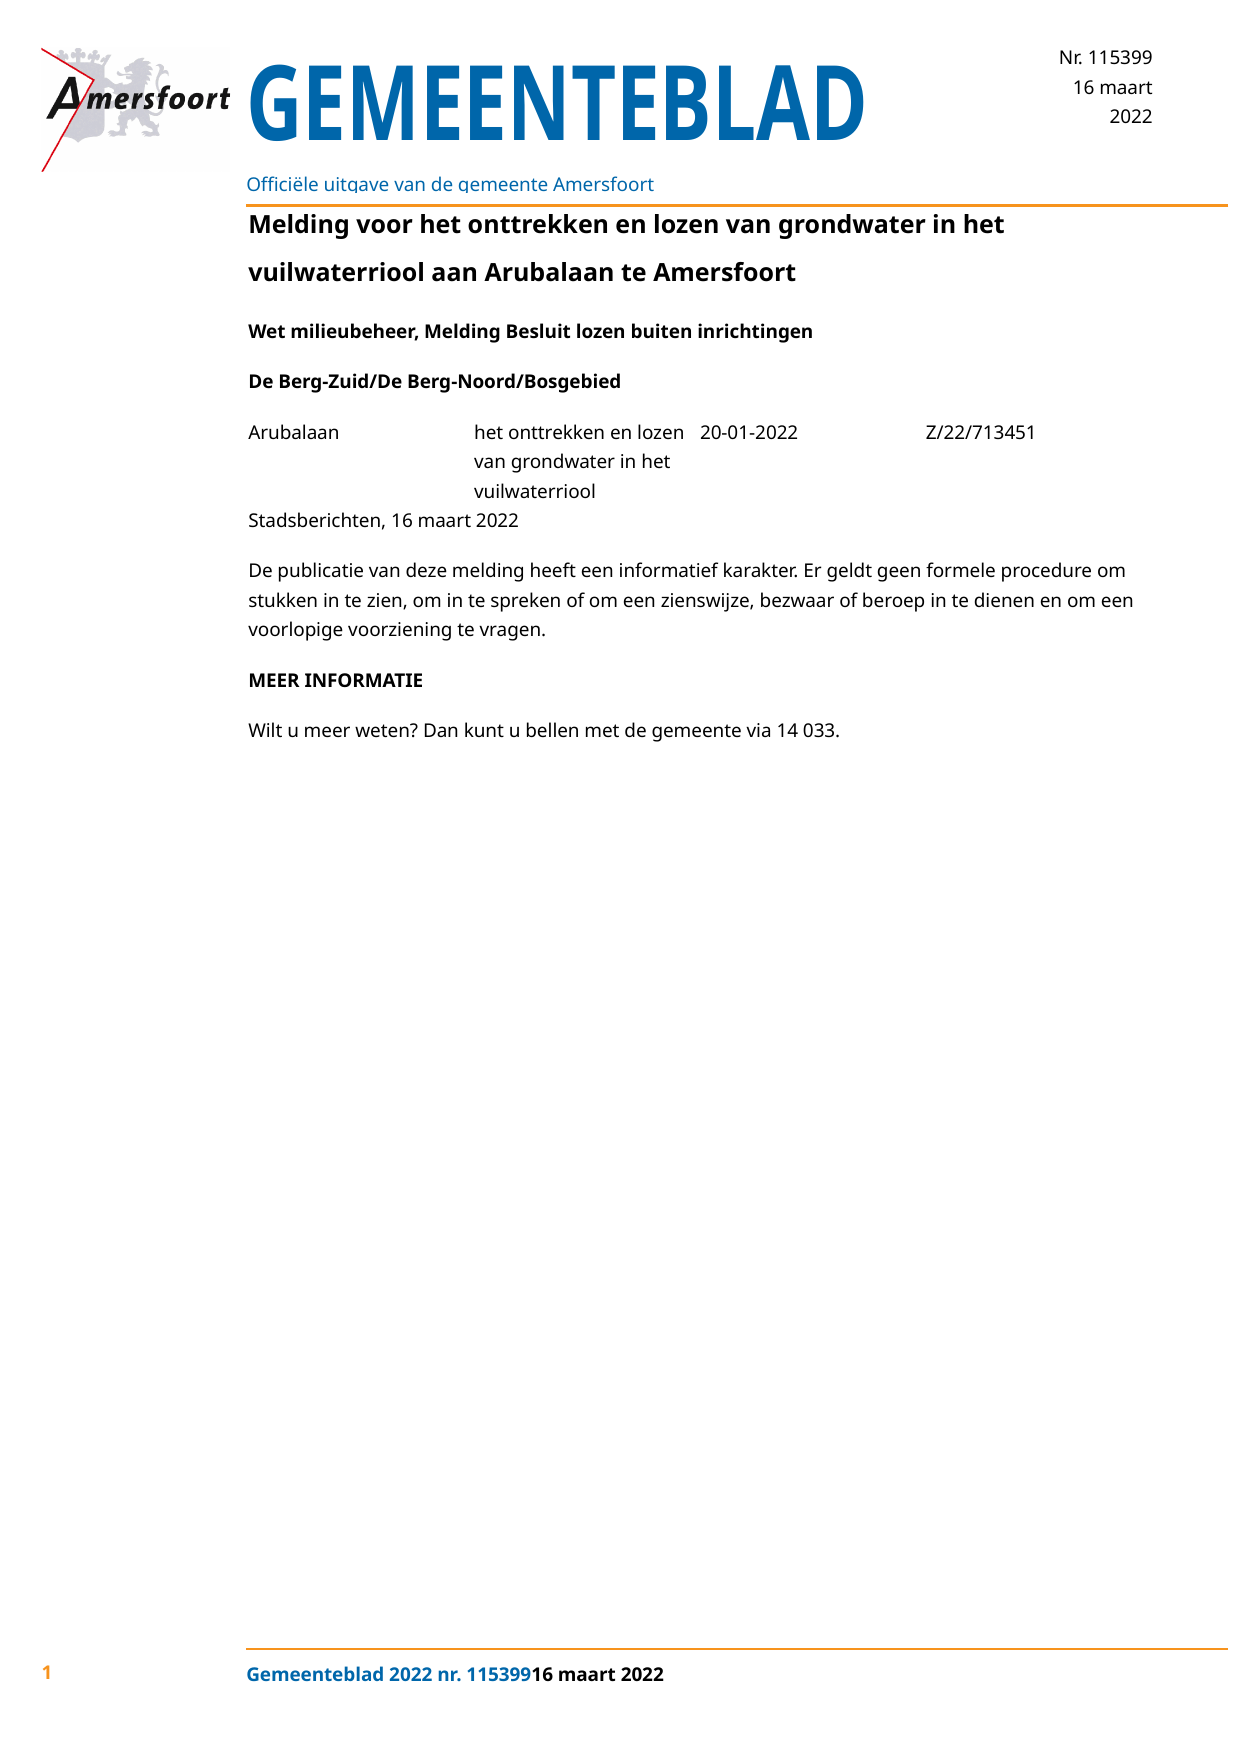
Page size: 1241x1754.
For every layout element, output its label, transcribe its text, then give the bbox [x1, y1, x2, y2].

text Stadsberichten, 16 maart 2022 [248, 507, 1152, 533]
text Wilt u meer weten? Dan kunt u bellen met de gemeente via 14 033. [248, 717, 1152, 743]
table_header Z/22/713451 [926, 419, 1152, 504]
text De Berg-Zuid/De Berg-Noord/Bosgebied [248, 368, 1152, 394]
table_header 20-01-2022 [700, 419, 926, 504]
text De publicatie van deze melding heeft een informatief karakter. Er geldt geen formele procedure om stukken in te zien, om in te spreken of om een zienswijze, bezwaar of beroep in te dienen en om een voorlopige voorziening te vragen. [248, 557, 1152, 642]
table_header het onttrekken en lozen van grondwater in het vuilwaterriool [474, 419, 700, 504]
text MEER INFORMATIE [248, 667, 1152, 693]
text Melding voor het onttrekken en lozen van grondwater in het vuilwaterriool aan Arubalaan te Amersfoort [248, 207, 1152, 288]
text Wet milieubeheer, Melding Besluit lozen buiten inrichtingen [248, 318, 1152, 344]
picture [41, 47, 231, 172]
table_header Arubalaan [248, 419, 474, 504]
